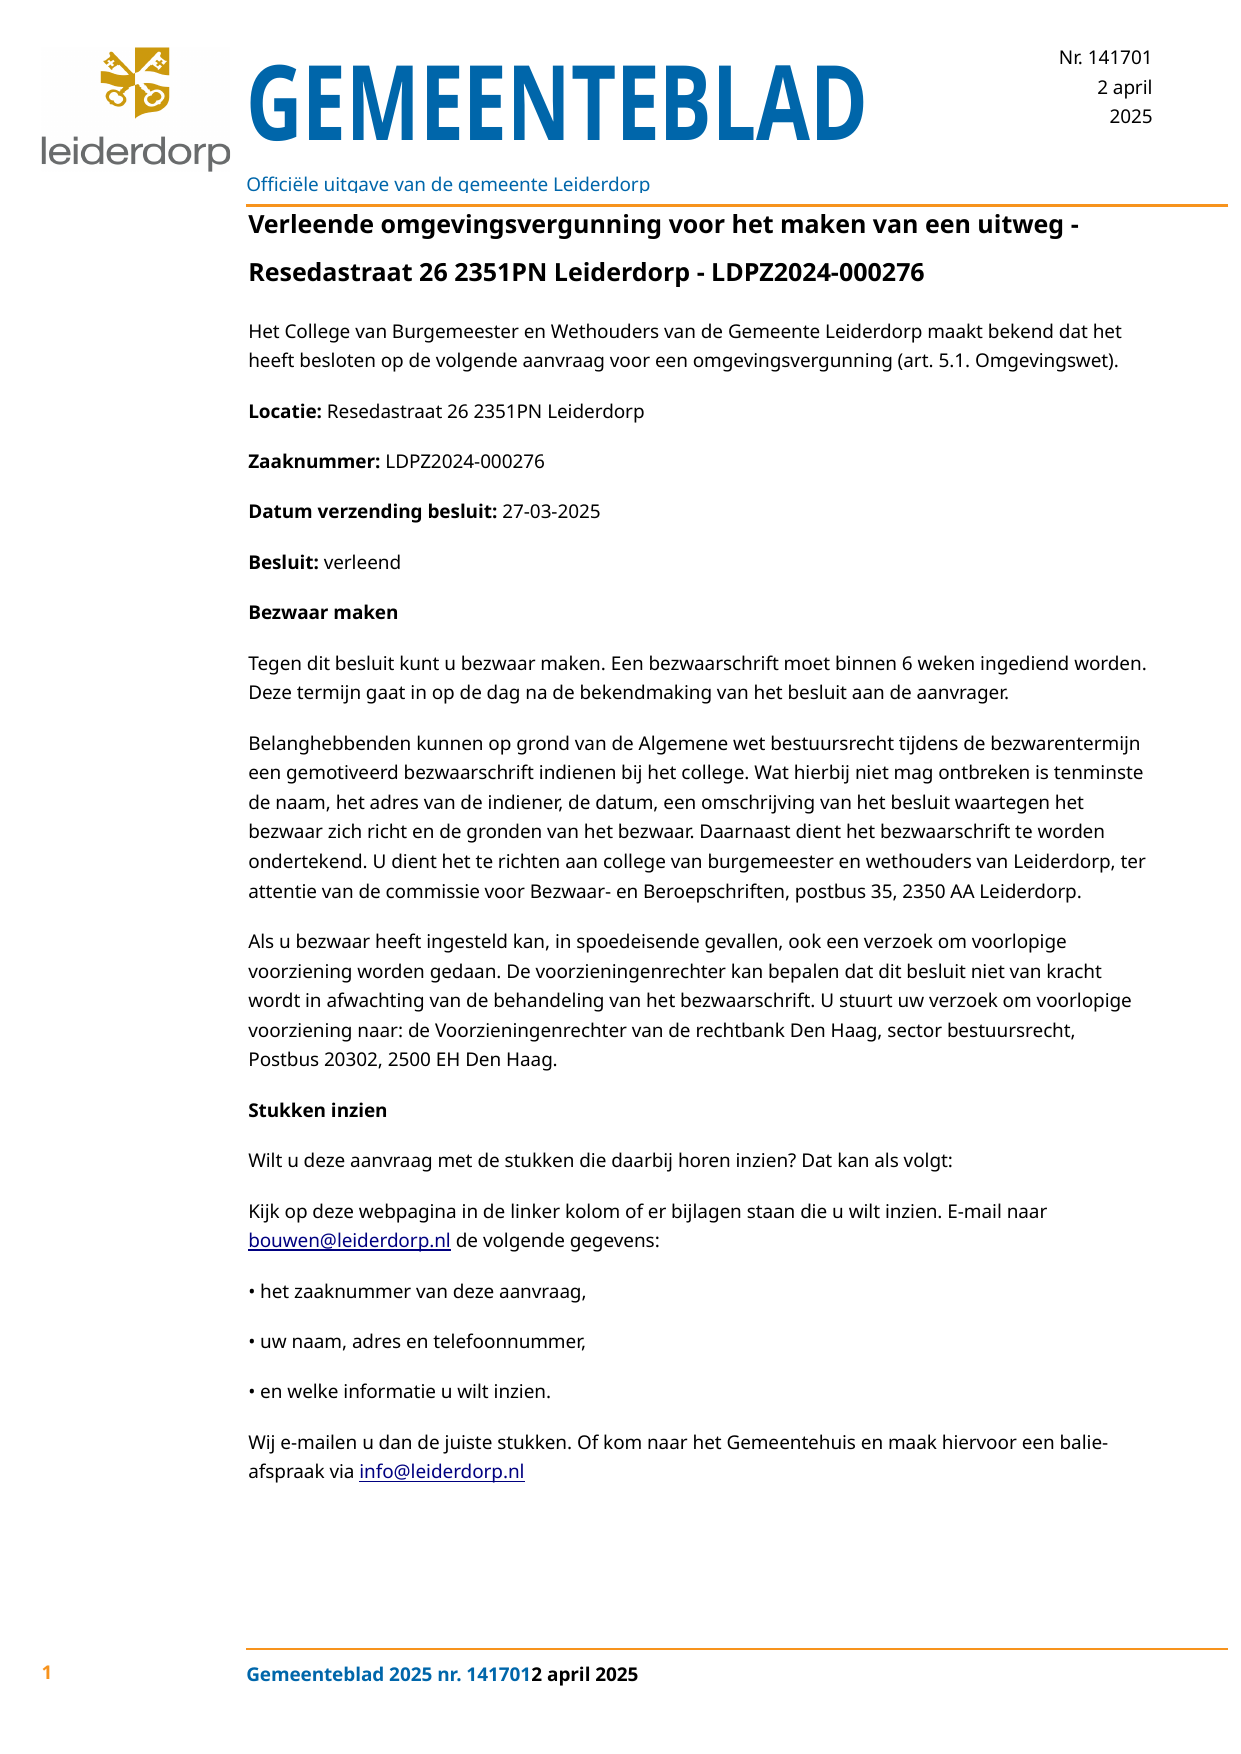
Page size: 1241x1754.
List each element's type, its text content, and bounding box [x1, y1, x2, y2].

picture [41, 47, 231, 172]
text Het College van Burgemeester en Wethouders van de Gemeente Leiderdorp maakt bekend dat het heeft besloten op de volgende aanvraag voor een omgevingsvergunning (art. 5.1. Omgevingswet). [248, 318, 1152, 373]
text • het zaaknummer van deze aanvraag, [248, 1278, 1152, 1304]
text • en welke informatie u wilt inzien. [248, 1379, 1152, 1404]
text Belanghebbenden kunnen op grond van de Algemene wet bestuursrecht tijdens de bezwarentermijn een gemotiveerd bezwaarschrift indienen bij het college. Wat hierbij niet mag ontbreken is tenminste de naam, het adres van de indiener, de datum, een omschrijving van het besluit waartegen het bezwaar zich richt en de gronden van het bezwaar. Daarnaast dient het bezwaarschrift te worden ondertekend. U dient het te richten aan college van burgemeester en wethouders van Leiderdorp, ter attentie van de commissie voor Bezwaar- en Beroepschriften, postbus 35, 2350 AA Leiderdorp. [248, 730, 1152, 904]
text Verleende omgevingsvergunning voor het maken van een uitweg - Resedastraat 26 2351PN Leiderdorp - LDPZ2024-000276 [248, 207, 1152, 288]
text Wij e-mailen u dan de juiste stukken. Of kom naar het Gemeentehuis en maak hiervoor een balie-afspraak via info@leiderdorp.nl [248, 1429, 1152, 1484]
text • uw naam, adres en telefoonnummer, [248, 1328, 1152, 1354]
text Locatie: Resedastraat 26 2351PN Leiderdorp [248, 398, 1152, 424]
text Datum verzending besluit: 27-03-2025 [248, 499, 1152, 524]
text Besluit: verleend [248, 549, 1152, 575]
text Kijk op deze webpagina in de linker kolom of er bijlagen staan die u wilt inzien. E-mail naar bouwen@leiderdorp.nl de volgende gegevens: [248, 1198, 1152, 1253]
text Tegen dit besluit kunt u bezwaar maken. Een bezwaarschrift moet binnen 6 weken ingediend worden. Deze termijn gaat in op de dag na de bekendmaking van het besluit aan de aanvrager. [248, 650, 1152, 705]
text Wilt u deze aanvraag met de stukken die daarbij horen inzien? Dat kan als volgt: [248, 1147, 1152, 1173]
text Zaaknummer: LDPZ2024-000276 [248, 448, 1152, 474]
text Stukken inzien [248, 1097, 1152, 1123]
text Bezwaar maken [248, 599, 1152, 625]
text Als u bezwaar heeft ingesteld kan, in spoedeisende gevallen, ook een verzoek om voorlopige voorziening worden gedaan. De voorzieningenrechter kan bepalen dat dit besluit niet van kracht wordt in afwachting van de behandeling van het bezwaarschrift. U stuurt uw verzoek om voorlopige voorziening naar: de Voorzieningenrechter van de rechtbank Den Haag, sector bestuursrecht, Postbus 20302, 2500 EH Den Haag. [248, 928, 1152, 1072]
